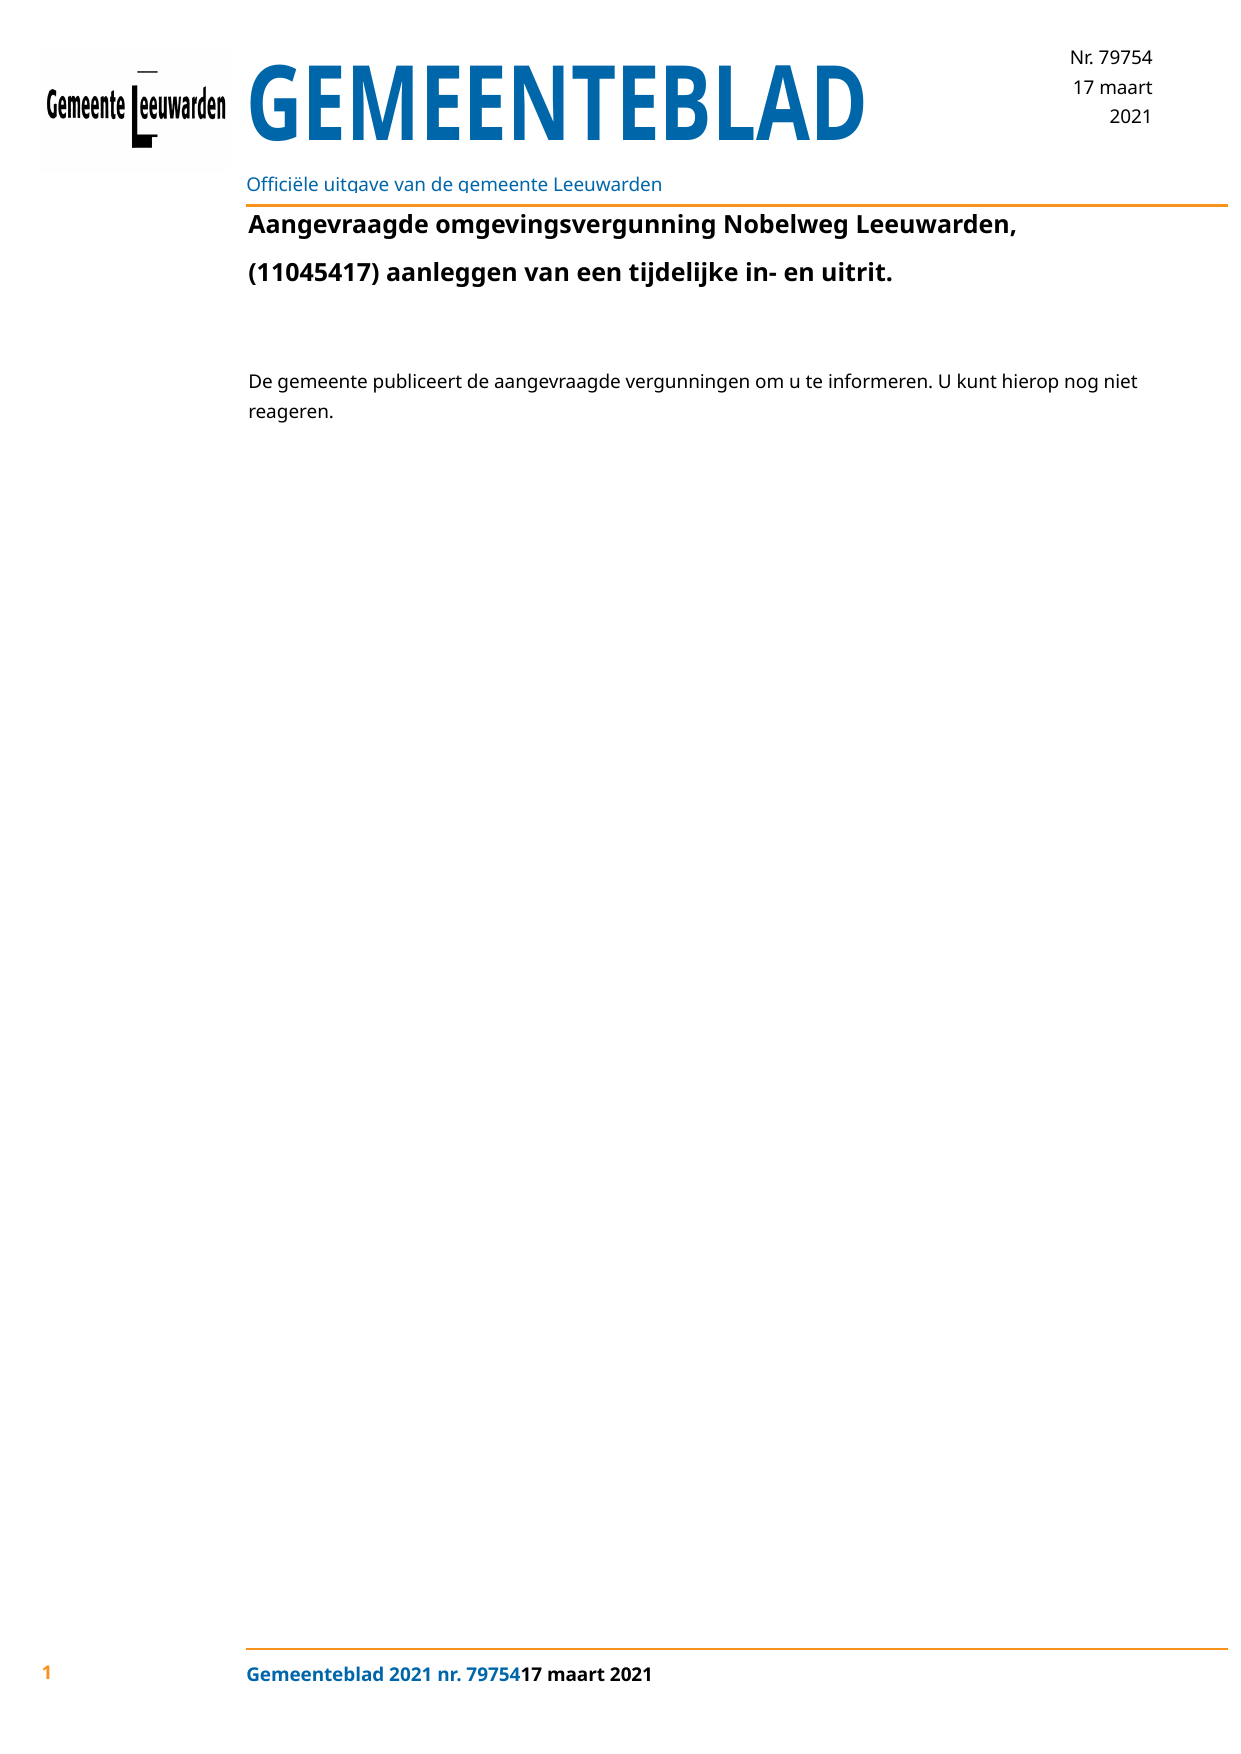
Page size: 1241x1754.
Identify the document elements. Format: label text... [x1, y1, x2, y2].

text Aangevraagde omgevingsvergunning Nobelweg Leeuwarden, (11045417) aanleggen van een tijdelijke in- en uitrit. [248, 207, 1152, 288]
text De gemeente publiceert de aangevraagde vergunningen om u te informeren. U kunt hierop nog niet reageren. [248, 368, 1152, 424]
picture [41, 47, 231, 172]
